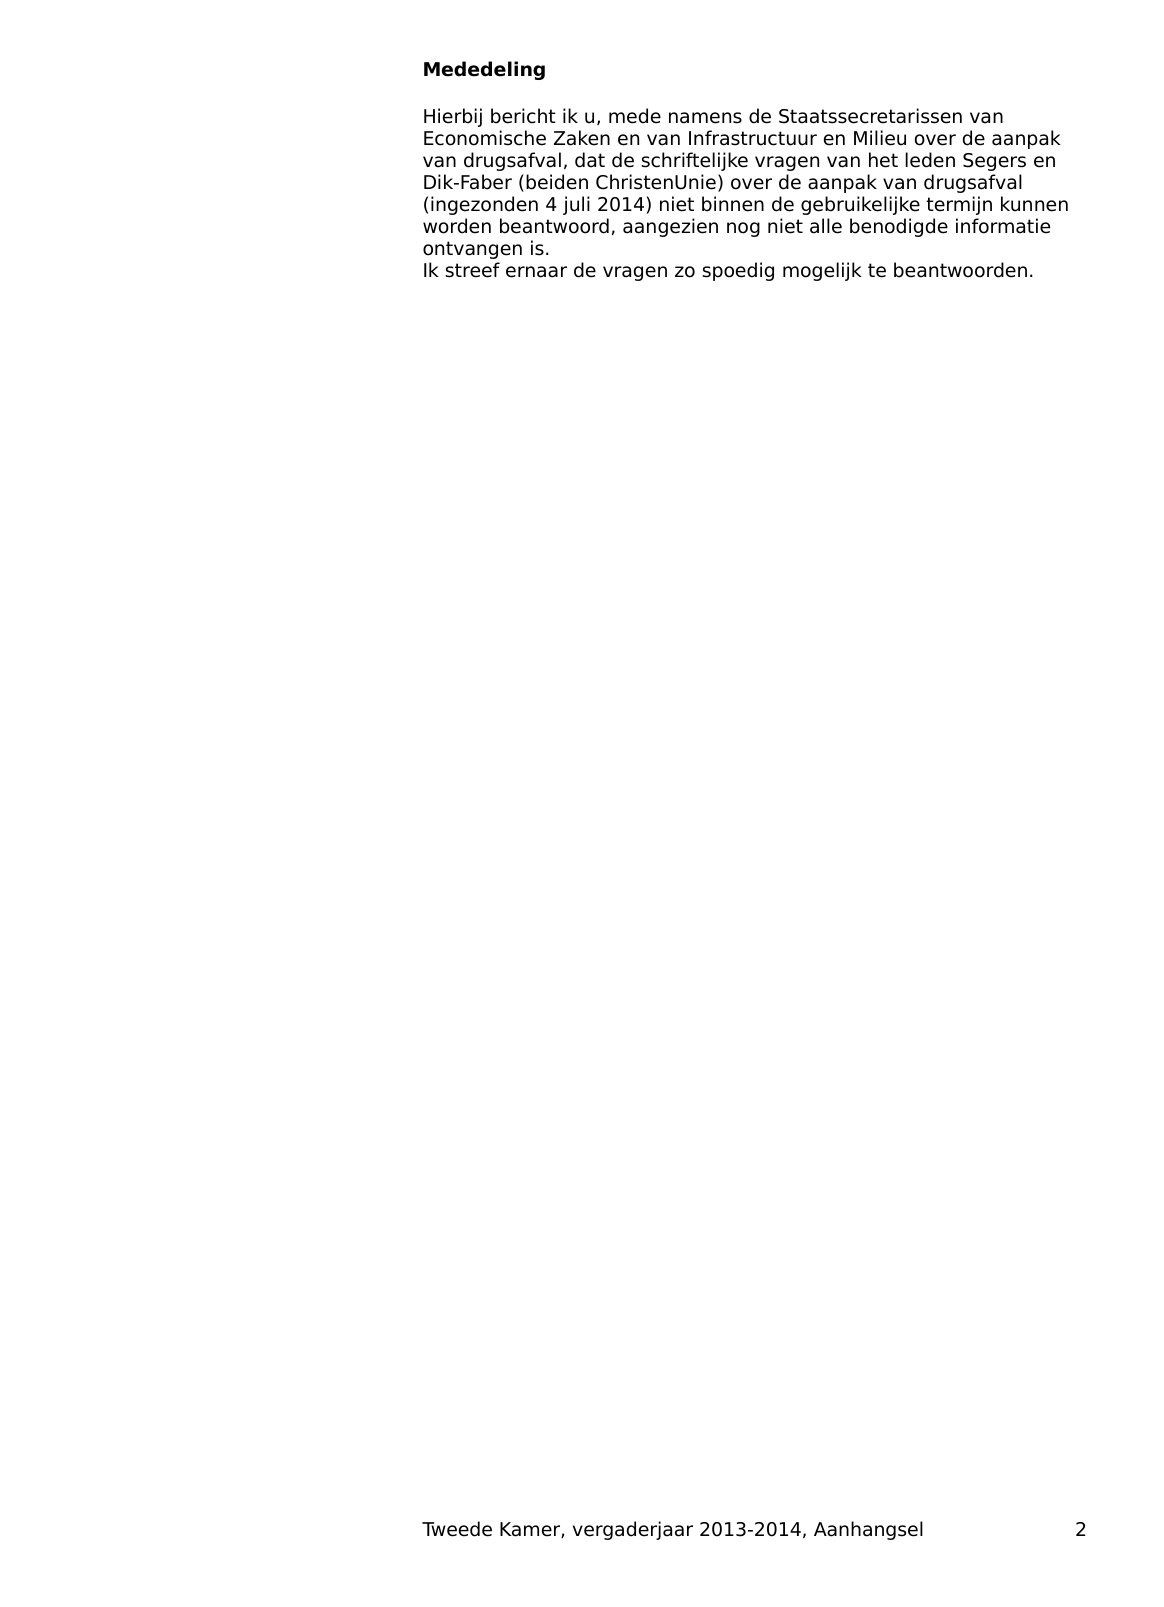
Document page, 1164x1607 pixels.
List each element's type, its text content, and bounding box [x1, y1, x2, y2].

subtitle Mededeling [422, 59, 1087, 81]
text Hierbij bericht ik u, mede namens de Staatssecretarissen van Economische Zaken en van Infrastructuur en Milieu over de aanpak van drugsafval, dat de schriftelijke vragen van het leden Segers en Dik-Faber (beiden ChristenUnie) over de aanpak van drugsafval (ingezonden 4 juli 2014) niet binnen de gebruikelijke termijn kunnen worden beantwoord, aangezien nog niet alle benodigde informatie ontvangen is. [422, 106, 1087, 260]
text Ik streef ernaar de vragen zo spoedig mogelijk te beantwoorden. [422, 260, 1087, 282]
